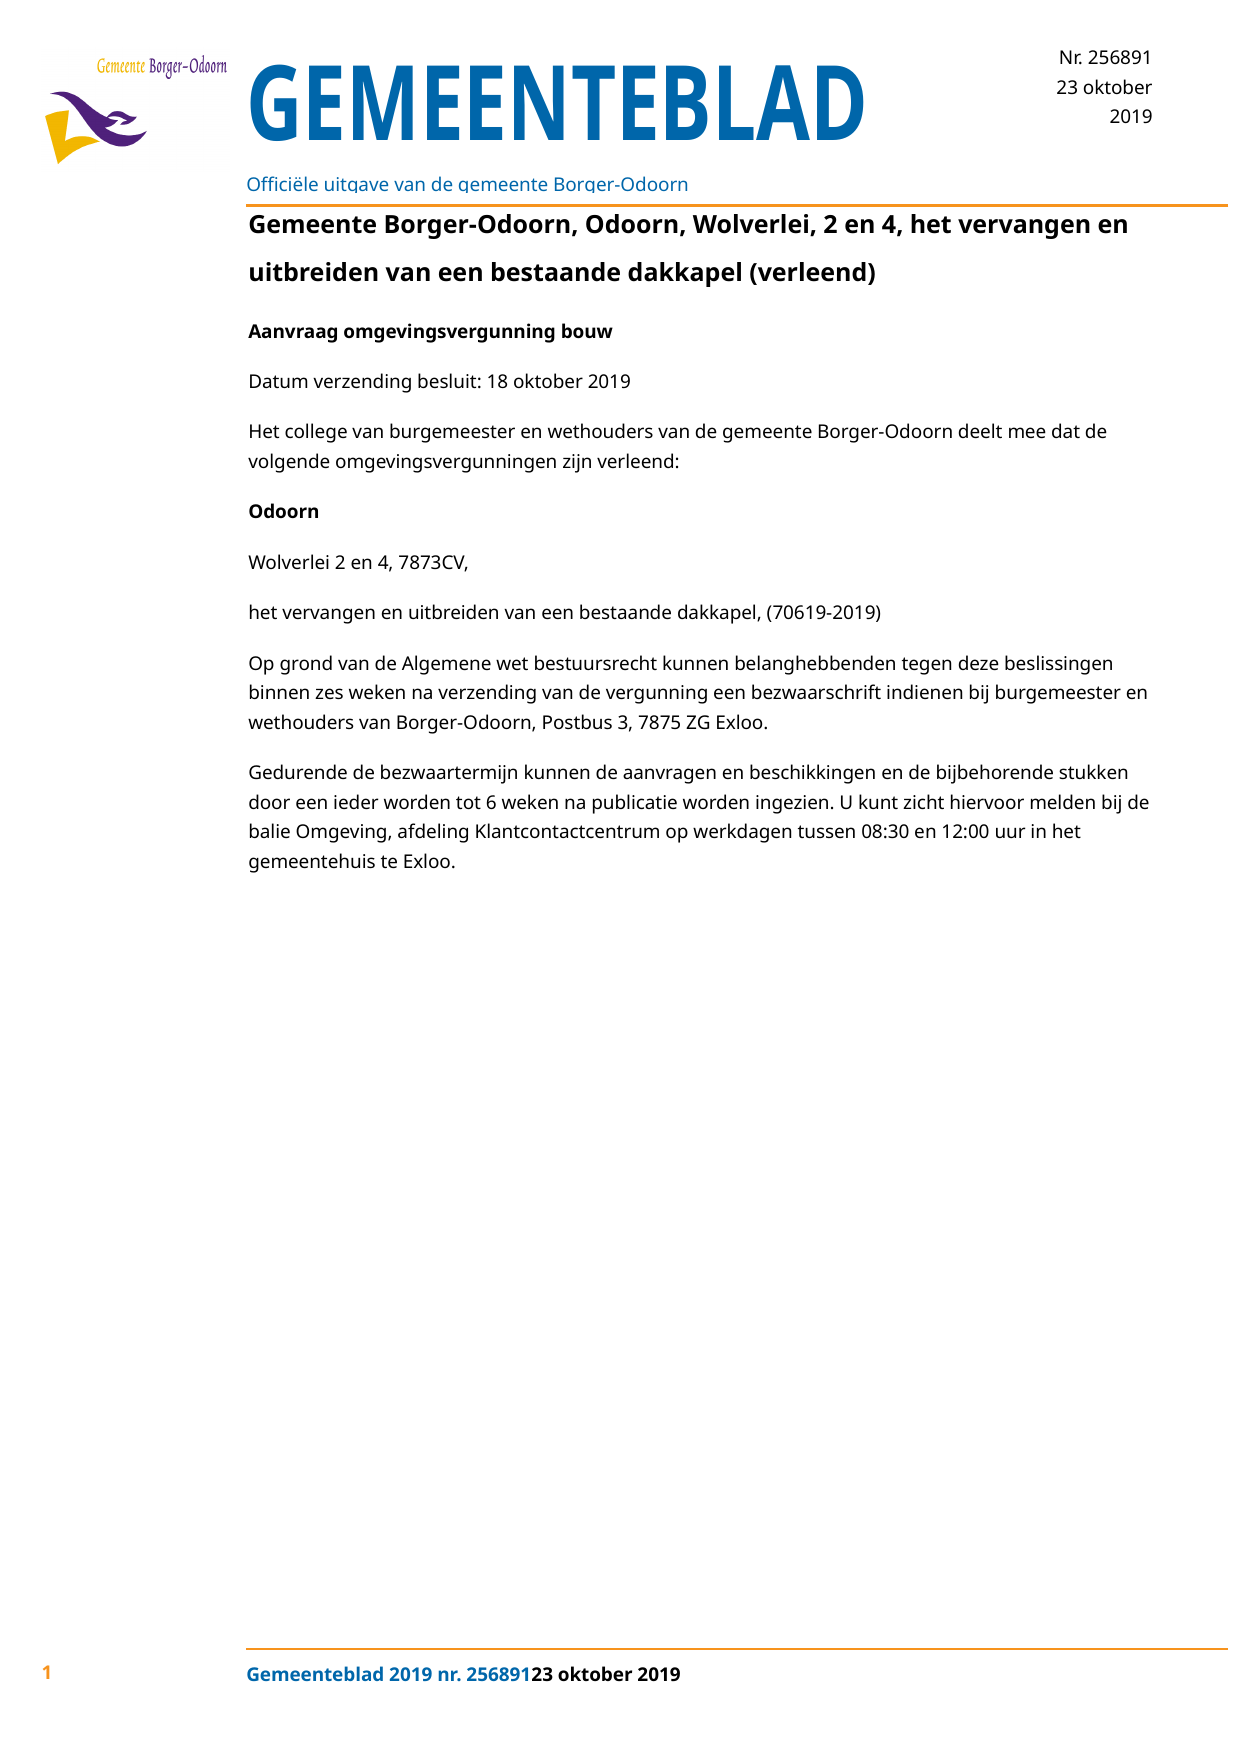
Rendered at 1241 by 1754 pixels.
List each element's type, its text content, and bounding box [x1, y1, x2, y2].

text Odoorn [248, 499, 1152, 524]
text Wolverlei 2 en 4, 7873CV, [248, 549, 1152, 575]
text Het college van burgemeester en wethouders van de gemeente Borger-Odoorn deelt mee dat de volgende omgevingsvergunningen zijn verleend: [248, 419, 1152, 474]
text Op grond van de Algemene wet bestuursrecht kunnen belanghebbenden tegen deze beslissingen binnen zes weken na verzending van de vergunning een bezwaarschrift indienen bij burgemeester en wethouders van Borger-Odoorn, Postbus 3, 7875 ZG Exloo. [248, 650, 1152, 735]
text Datum verzending besluit: 18 oktober 2019 [248, 368, 1152, 394]
text Gedurende de bezwaartermijn kunnen de aanvragen en beschikkingen en de bijbehorende stukken door een ieder worden tot 6 weken na publicatie worden ingezien. U kunt zicht hiervoor melden bij de balie Omgeving, afdeling Klantcontactcentrum op werkdagen tussen 08:30 en 12:00 uur in het gemeentehuis te Exloo. [248, 759, 1152, 874]
text het vervangen en uitbreiden van een bestaande dakkapel, (70619-2019) [248, 599, 1152, 625]
text Aanvraag omgevingsvergunning bouw [248, 318, 1152, 344]
text Gemeente Borger-Odoorn, Odoorn, Wolverlei, 2 en 4, het vervangen en uitbreiden van een bestaande dakkapel (verleend) [248, 207, 1152, 288]
picture [41, 47, 231, 172]
